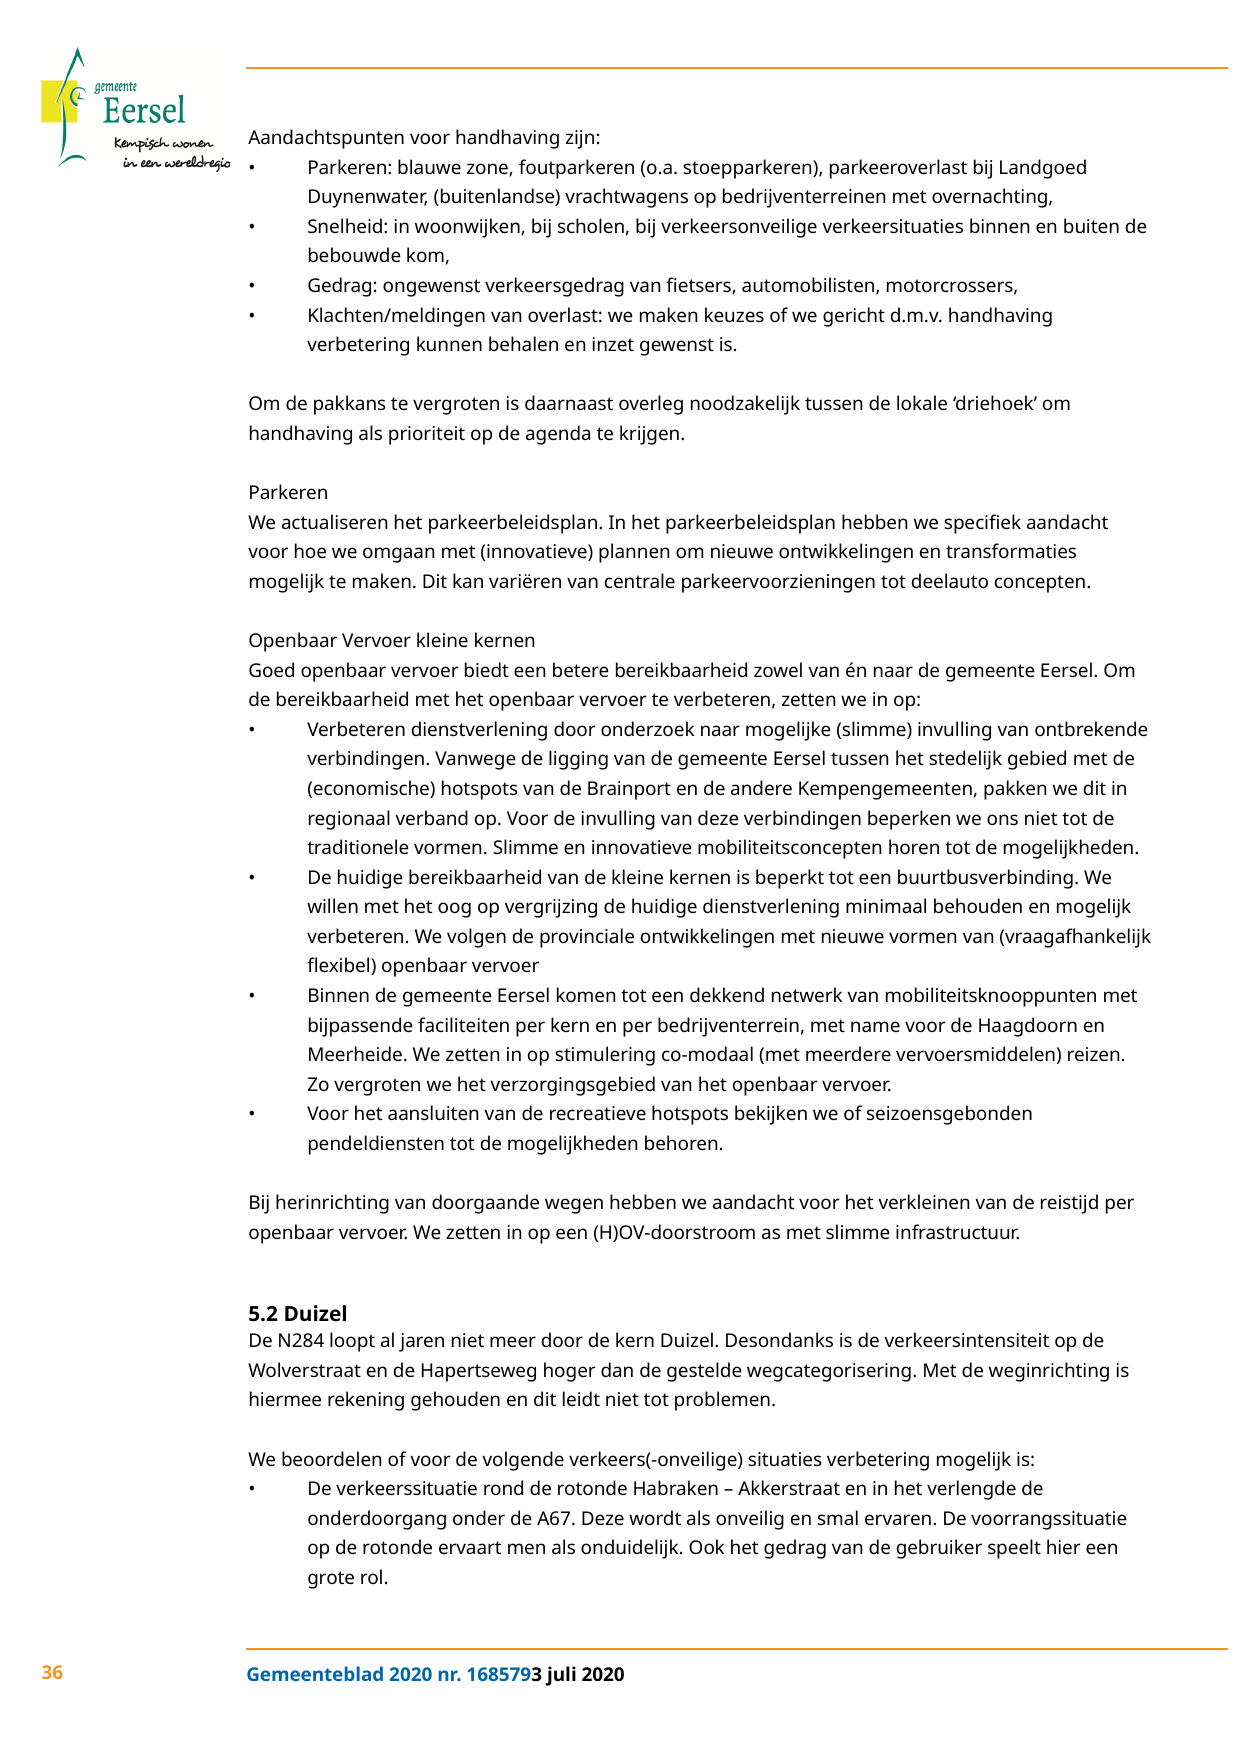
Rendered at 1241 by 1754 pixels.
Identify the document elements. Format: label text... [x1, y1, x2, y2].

text We actualiseren het parkeerbeleidsplan. In het parkeerbeleidsplan hebben we specifiek aandacht voor hoe we omgaan met (innovatieve) plannen om nieuwe ontwikkelingen en transformaties mogelijk te maken. Dit kan variëren van centrale parkeervoorzieningen tot deelauto concepten. [248, 509, 1152, 594]
text Aandachtspunten voor handhaving zijn: [248, 124, 1152, 150]
text We beoordelen of voor de volgende verkeers(-onveilige) situaties verbetering mogelijk is: [248, 1446, 1152, 1471]
text Bij herinrichting van doorgaande wegen hebben we aandacht voor het verkleinen van de reistijd per openbaar vervoer. We zetten in op een (H)OV-doorstroom as met slimme infrastructuur. [248, 1189, 1152, 1245]
list Gedrag: ongewenst verkeersgedrag van fietsers, automobilisten, motorcrossers, [248, 272, 1152, 298]
text 5.2 Duizel [248, 1299, 1152, 1327]
list De huidige bereikbaarheid van de kleine kernen is beperkt tot een buurtbusverbinding. We willen met het oog op vergrijzing de huidige dienstverlening minimaal behouden en mogelijk verbeteren. We volgen de provinciale ontwikkelingen met nieuwe vormen van (vraagafhankelijk flexibel) openbaar vervoer [248, 864, 1152, 978]
list De verkeerssituatie rond de rotonde Habraken – Akkerstraat en in het verlengde de onderdoorgang onder de A67. Deze wordt als onveilig en smal ervaren. De voorrangssituatie op de rotonde ervaart men als onduidelijk. Ook het gedrag van de gebruiker speelt hier een grote rol. [248, 1475, 1152, 1590]
text Parkeren [248, 479, 1152, 505]
list Verbeteren dienstverlening door onderzoek naar mogelijke (slimme) invulling van ontbrekende verbindingen. Vanwege de ligging van de gemeente Eersel tussen het stedelijk gebied met de (economische) hotspots van de Brainport en de andere Kempengemeenten, pakken we dit in regionaal verband op. Voor de invulling van deze verbindingen beperken we ons niet tot de traditionele vormen. Slimme en innovatieve mobiliteitsconcepten horen tot de mogelijkheden. [248, 716, 1152, 860]
picture [41, 47, 231, 172]
text De N284 loopt al jaren niet meer door de kern Duizel. Desondanks is de verkeersintensiteit op de Wolverstraat en de Hapertseweg hoger dan de gestelde wegcategorisering. Met de weginrichting is hiermee rekening gehouden en dit leidt niet tot problemen. [248, 1327, 1152, 1412]
text Openbaar Vervoer kleine kernen [248, 627, 1152, 653]
list Snelheid: in woonwijken, bij scholen, bij verkeersonveilige verkeersituaties binnen en buiten de bebouwde kom, [248, 213, 1152, 268]
text Om de pakkans te vergroten is daarnaast overleg noodzakelijk tussen de lokale ‘driehoek’ om handhaving als prioriteit op de agenda te krijgen. [248, 391, 1152, 446]
list Klachten/meldingen van overlast: we maken keuzes of we gericht d.m.v. handhaving verbetering kunnen behalen en inzet gewenst is. [248, 302, 1152, 357]
list Parkeren: blauwe zone, foutparkeren (o.a. stoepparkeren), parkeeroverlast bij Landgoed Duynenwater, (buitenlandse) vrachtwagens op bedrijventerreinen met overnachting, [248, 154, 1152, 209]
list Voor het aansluiten van de recreatieve hotspots bekijken we of seizoensgebonden pendeldiensten tot de mogelijkheden behoren. [248, 1101, 1152, 1156]
text Goed openbaar vervoer biedt een betere bereikbaarheid zowel van én naar de gemeente Eersel. Om de bereikbaarheid met het openbaar vervoer te verbeteren, zetten we in op: [248, 657, 1152, 712]
list Binnen de gemeente Eersel komen tot een dekkend netwerk van mobiliteitsknooppunten met bijpassende faciliteiten per kern en per bedrijventerrein, met name voor de Haagdoorn en Meerheide. We zetten in op stimulering co-modaal (met meerdere vervoersmiddelen) reizen. Zo vergroten we het verzorgingsgebied van het openbaar vervoer. [248, 982, 1152, 1097]
